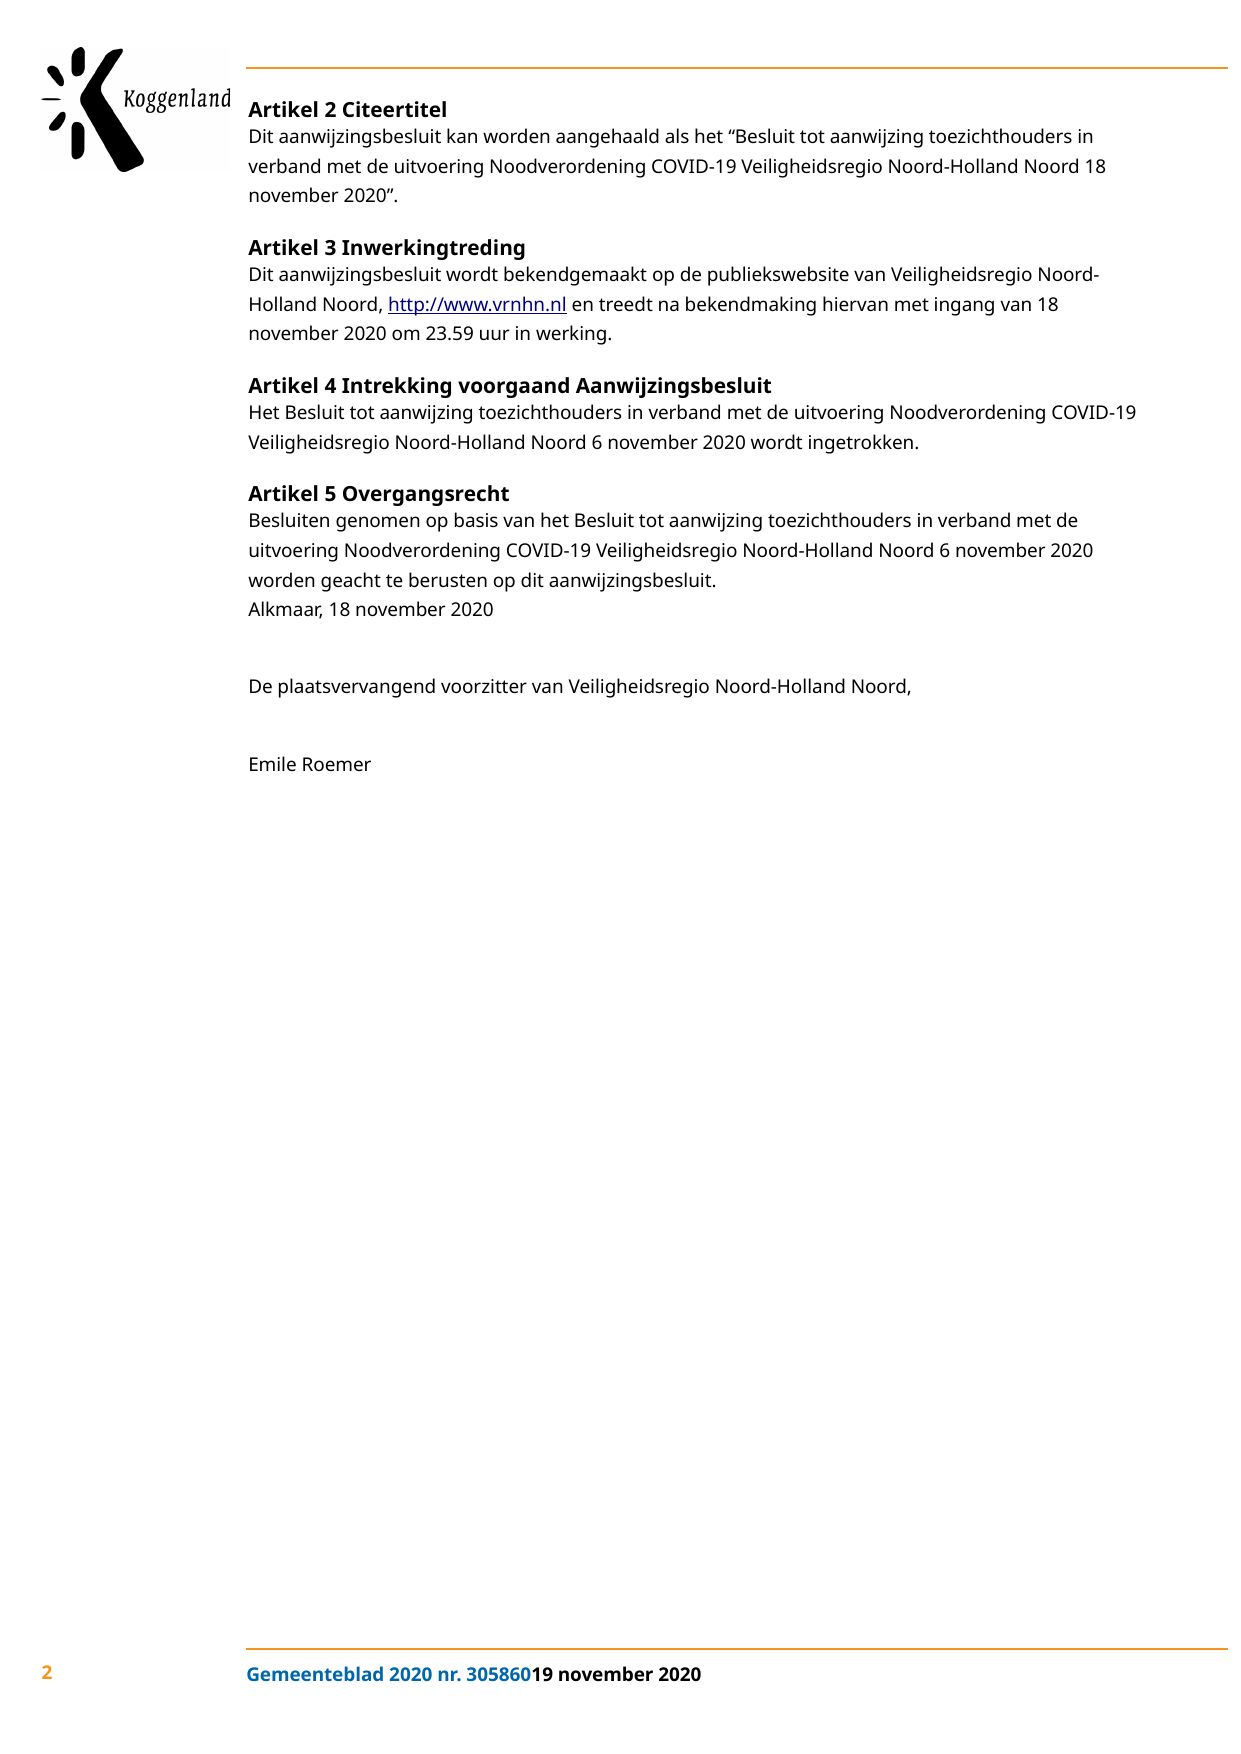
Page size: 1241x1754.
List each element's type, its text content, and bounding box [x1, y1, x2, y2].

text De plaatsvervangend voorzitter van Veiligheidsregio Noord-Holland Noord, [248, 674, 1152, 699]
text Dit aanwijzingsbesluit wordt bekendgemaakt op de publiekswebsite van Veiligheidsregio Noord-Holland Noord, http://www.vrnhn.nl en treedt na bekendmaking hiervan met ingang van 18 november 2020 om 23.59 uur in werking. [248, 261, 1152, 346]
text Besluiten genomen op basis van het Besluit tot aanwijzing toezichthouders in verband met de uitvoering Noodverordening COVID-19 Veiligheidsregio Noord-Holland Noord 6 november 2020 worden geacht te berusten op dit aanwijzingsbesluit. [248, 508, 1152, 593]
text Artikel 2 Citeertitel [248, 95, 1152, 123]
text Het Besluit tot aanwijzing toezichthouders in verband met de uitvoering Noodverordening COVID-19 Veiligheidsregio Noord-Holland Noord 6 november 2020 wordt ingetrokken. [248, 399, 1152, 454]
text Artikel 3 Inwerkingtreding [248, 233, 1152, 261]
text Dit aanwijzingsbesluit kan worden aangehaald als het “Besluit tot aanwijzing toezichthouders in verband met de uitvoering Noodverordening COVID-19 Veiligheidsregio Noord-Holland Noord 18 november 2020”. [248, 123, 1152, 208]
picture [41, 47, 231, 172]
text Alkmaar, 18 november 2020 [248, 596, 1152, 622]
text Emile Roemer [248, 751, 1152, 777]
text Artikel 5 Overgangsrecht [248, 479, 1152, 508]
text Artikel 4 Intrekking voorgaand Aanwijzingsbesluit [248, 371, 1152, 399]
